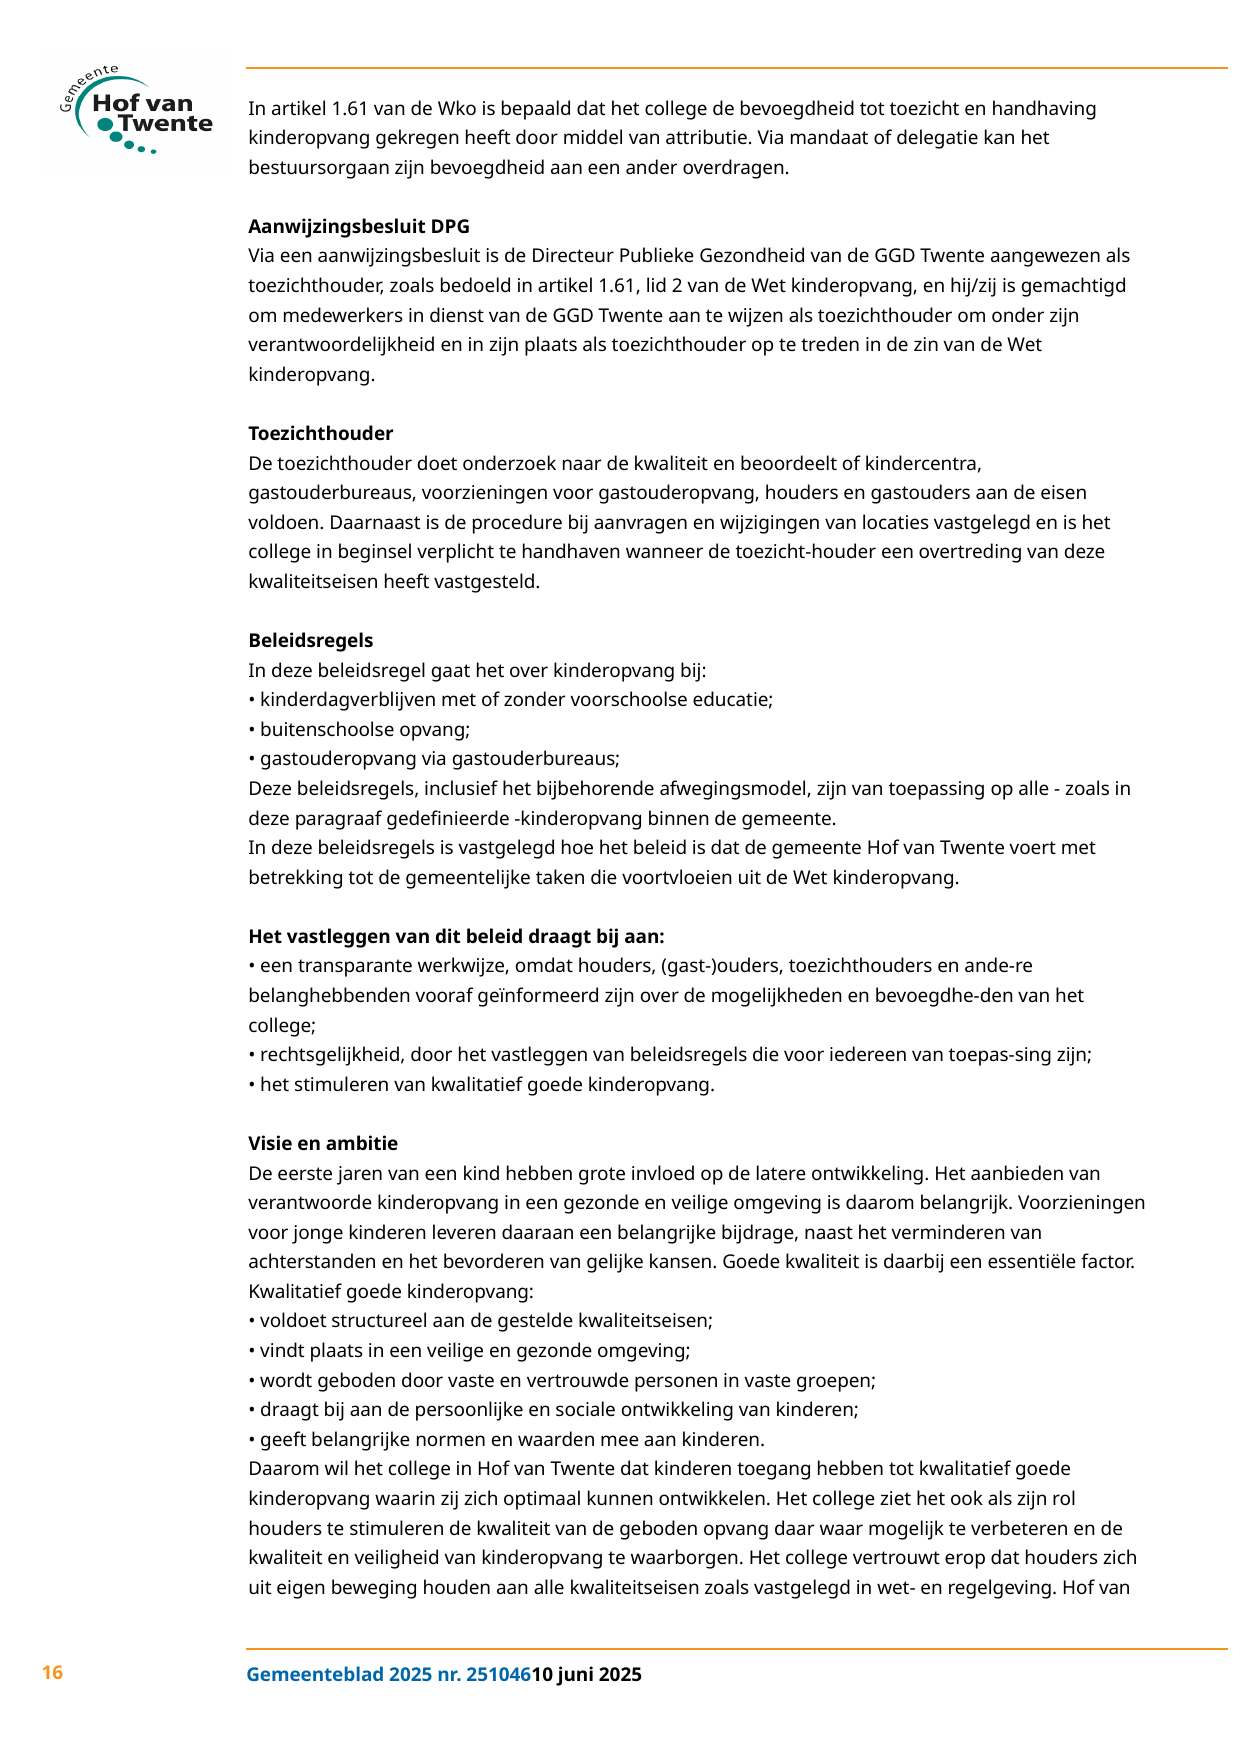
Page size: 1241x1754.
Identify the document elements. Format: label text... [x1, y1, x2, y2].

text Visie en ambitie [248, 1130, 1152, 1156]
text Daarom wil het college in Hof van Twente dat kinderen toegang hebben tot kwalitatief goede kinderopvang waarin zij zich optimaal kunnen ontwikkelen. Het college ziet het ook als zijn rol houders te stimuleren de kwaliteit van de geboden opvang daar waar mogelijk te verbeteren en de kwaliteit en veiligheid van kinderopvang te waarborgen. Het college vertrouwt erop dat houders zich uit eigen beweging houden aan alle kwaliteitseisen zoals vastgelegd in wet- en regelgeving. Hof van [248, 1456, 1152, 1600]
text Aanwijzingsbesluit DPG [248, 213, 1152, 239]
text In deze beleidsregel gaat het over kinderopvang bij: [248, 657, 1152, 683]
text Toezichthouder [248, 420, 1152, 446]
text • een transparante werkwijze, omdat houders, (gast-)ouders, toezichthouders en ande-re belanghebbenden vooraf geïnformeerd zijn over de mogelijkheden en bevoegdhe-den van het college; [248, 953, 1152, 1038]
text Via een aanwijzingsbesluit is de Directeur Publieke Gezondheid van de GGD Twente aangewezen als toezichthouder, zoals bedoeld in artikel 1.61, lid 2 van de Wet kinderopvang, en hij/zij is gemachtigd om medewerkers in dienst van de GGD Twente aan te wijzen als toezichthouder om onder zijn verantwoordelijkheid en in zijn plaats als toezichthouder op te treden in de zin van de Wet kinderopvang. [248, 243, 1152, 387]
text Het vastleggen van dit beleid draagt bij aan: [248, 923, 1152, 949]
picture [41, 47, 231, 172]
text In deze beleidsregels is vastgelegd hoe het beleid is dat de gemeente Hof van Twente voert met betrekking tot de gemeentelijke taken die voortvloeien uit de Wet kinderopvang. [248, 834, 1152, 890]
text • voldoet structureel aan de gestelde kwaliteitseisen; [248, 1308, 1152, 1333]
text • geeft belangrijke normen en waarden mee aan kinderen. [248, 1426, 1152, 1452]
text • kinderdagverblijven met of zonder voorschoolse educatie; [248, 686, 1152, 712]
text • gastouderopvang via gastouderbureaus; [248, 746, 1152, 771]
text De toezichthouder doet onderzoek naar de kwaliteit en beoordeelt of kindercentra, gastouderbureaus, voorzieningen voor gastouderopvang, houders en gastouders aan de eisen voldoen. Daarnaast is de procedure bij aanvragen en wijzigingen van locaties vastgelegd en is het college in beginsel verplicht te handhaven wanneer de toezicht-houder een overtreding van deze kwaliteitseisen heeft vastgesteld. [248, 450, 1152, 594]
text Deze beleidsregels, inclusief het bijbehorende afwegingsmodel, zijn van toepassing op alle - zoals in deze paragraaf gedefinieerde -kinderopvang binnen de gemeente. [248, 775, 1152, 831]
text Kwalitatief goede kinderopvang: [248, 1278, 1152, 1304]
text • het stimuleren van kwalitatief goede kinderopvang. [248, 1071, 1152, 1097]
text • buitenschoolse opvang; [248, 716, 1152, 742]
text • wordt geboden door vaste en vertrouwde personen in vaste groepen; [248, 1367, 1152, 1393]
text • rechtsgelijkheid, door het vastleggen van beleidsregels die voor iedereen van toepas-sing zijn; [248, 1041, 1152, 1067]
text Beleidsregels [248, 627, 1152, 653]
text In artikel 1.61 van de Wko is bepaald dat het college de bevoegdheid tot toezicht en handhaving kinderopvang gekregen heeft door middel van attributie. Via mandaat of delegatie kan het bestuursorgaan zijn bevoegdheid aan een ander overdragen. [248, 95, 1152, 180]
text • draagt bij aan de persoonlijke en sociale ontwikkeling van kinderen; [248, 1396, 1152, 1422]
text • vindt plaats in een veilige en gezonde omgeving; [248, 1337, 1152, 1363]
text De eerste jaren van een kind hebben grote invloed op de latere ontwikkeling. Het aanbieden van verantwoorde kinderopvang in een gezonde en veilige omgeving is daarom belangrijk. Voorzieningen voor jonge kinderen leveren daaraan een belangrijke bijdrage, naast het verminderen van achterstanden en het bevorderen van gelijke kansen. Goede kwaliteit is daarbij een essentiële factor. [248, 1160, 1152, 1274]
